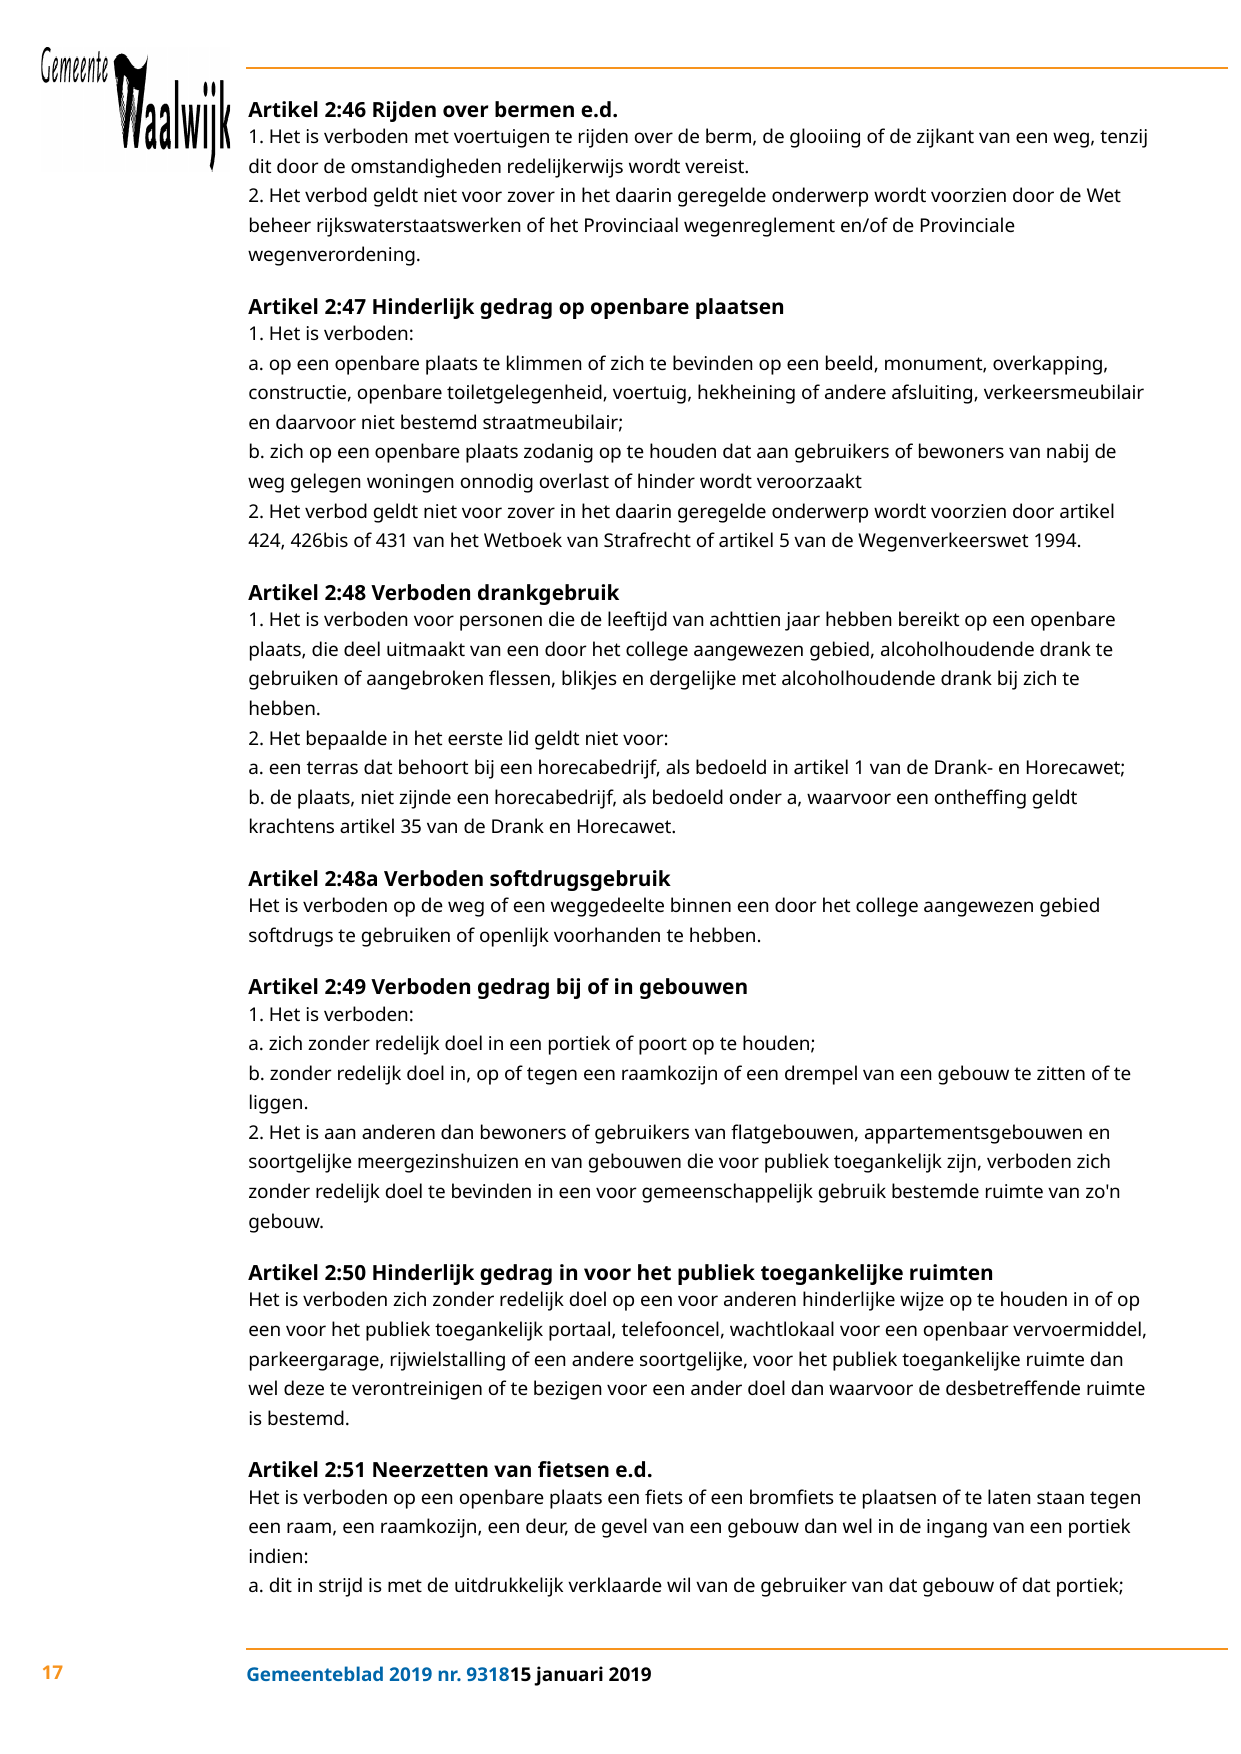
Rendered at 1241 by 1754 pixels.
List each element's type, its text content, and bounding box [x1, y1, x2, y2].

text 2. Het bepaalde in het eerste lid geldt niet voor: [248, 725, 1152, 750]
text b. de plaats, niet zijnde een horecabedrijf, als bedoeld onder a, waarvoor een ontheffing geldt krachtens artikel 35 van de Drank en Horecawet. [248, 784, 1152, 839]
text a. zich zonder redelijk doel in een portiek of poort op te houden; [248, 1030, 1152, 1056]
text Het is verboden op een openbare plaats een fiets of een bromfiets te plaatsen of te laten staan tegen een raam, een raamkozijn, een deur, de gevel van een gebouw dan wel in de ingang van een portiek indien: [248, 1484, 1152, 1569]
text a. op een openbare plaats te klimmen of zich te bevinden op een beeld, monument, overkapping, constructie, openbare toiletgelegenheid, voertuig, hekheining of andere afsluiting, verkeersmeubilair en daarvoor niet bestemd straatmeubilair; [248, 350, 1152, 435]
text 1. Het is verboden: [248, 1001, 1152, 1026]
text 1. Het is verboden: [248, 320, 1152, 346]
text 1. Het is verboden voor personen die de leeftijd van achttien jaar hebben bereikt op een openbare plaats, die deel uitmaakt van een door het college aangewezen gebied, alcoholhoudende drank te gebruiken of aangebroken flessen, blikjes en dergelijke met alcoholhoudende drank bij zich te hebben. [248, 606, 1152, 721]
text Artikel 2:50 Hinderlijk gedrag in voor het publiek toegankelijke ruimten [248, 1258, 1152, 1287]
text 1. Het is verboden met voertuigen te rijden over de berm, de glooiing of de zijkant van een weg, tenzij dit door de omstandigheden redelijkerwijs wordt vereist. [248, 123, 1152, 178]
text 2. Het verbod geldt niet voor zover in het daarin geregelde onderwerp wordt voorzien door artikel 424, 426bis of 431 van het Wetboek van Strafrecht of artikel 5 van de Wegenverkeerswet 1994. [248, 498, 1152, 553]
text b. zonder redelijk doel in, op of tegen een raamkozijn of een drempel van een gebouw te zitten of te liggen. [248, 1060, 1152, 1115]
text Artikel 2:48a Verboden softdrugsgebruik [248, 864, 1152, 892]
text Artikel 2:47 Hinderlijk gedrag op openbare plaatsen [248, 292, 1152, 320]
text a. een terras dat behoort bij een horecabedrijf, als bedoeld in artikel 1 van de Drank- en Horecawet; [248, 754, 1152, 780]
text 2. Het is aan anderen dan bewoners of gebruikers van flatgebouwen, appartementsgebouwen en soortgelijke meergezinshuizen en van gebouwen die voor publiek toegankelijk zijn, verboden zich zonder redelijk doel te bevinden in een voor gemeenschappelijk gebruik bestemde ruimte van zo'n gebouw. [248, 1119, 1152, 1233]
text Artikel 2:46 Rijden over bermen e.d. [248, 95, 1152, 123]
picture [41, 47, 231, 172]
text b. zich op een openbare plaats zodanig op te houden dat aan gebruikers of bewoners van nabij de weg gelegen woningen onnodig overlast of hinder wordt veroorzaakt [248, 439, 1152, 494]
text a. dit in strijd is met de uitdrukkelijk verklaarde wil van de gebruiker van dat gebouw of dat portiek; [248, 1573, 1152, 1598]
text Artikel 2:51 Neerzetten van fietsen e.d. [248, 1455, 1152, 1484]
text Artikel 2:48 Verboden drankgebruik [248, 578, 1152, 606]
text Artikel 2:49 Verboden gedrag bij of in gebouwen [248, 972, 1152, 1001]
text Het is verboden zich zonder redelijk doel op een voor anderen hinderlijke wijze op te houden in of op een voor het publiek toegankelijk portaal, telefooncel, wachtlokaal voor een openbaar vervoermiddel, parkeergarage, rijwielstalling of een andere soortgelijke, voor het publiek toegankelijke ruimte dan wel deze te verontreinigen of te bezigen voor een ander doel dan waarvoor de desbetreffende ruimte is bestemd. [248, 1287, 1152, 1431]
text Het is verboden op de weg of een weggedeelte binnen een door het college aangewezen gebied softdrugs te gebruiken of openlijk voorhanden te hebben. [248, 892, 1152, 948]
text 2. Het verbod geldt niet voor zover in het daarin geregelde onderwerp wordt voorzien door de Wet beheer rijkswaterstaatswerken of het Provinciaal wegenreglement en/of de Provinciale wegenverordening. [248, 182, 1152, 267]
